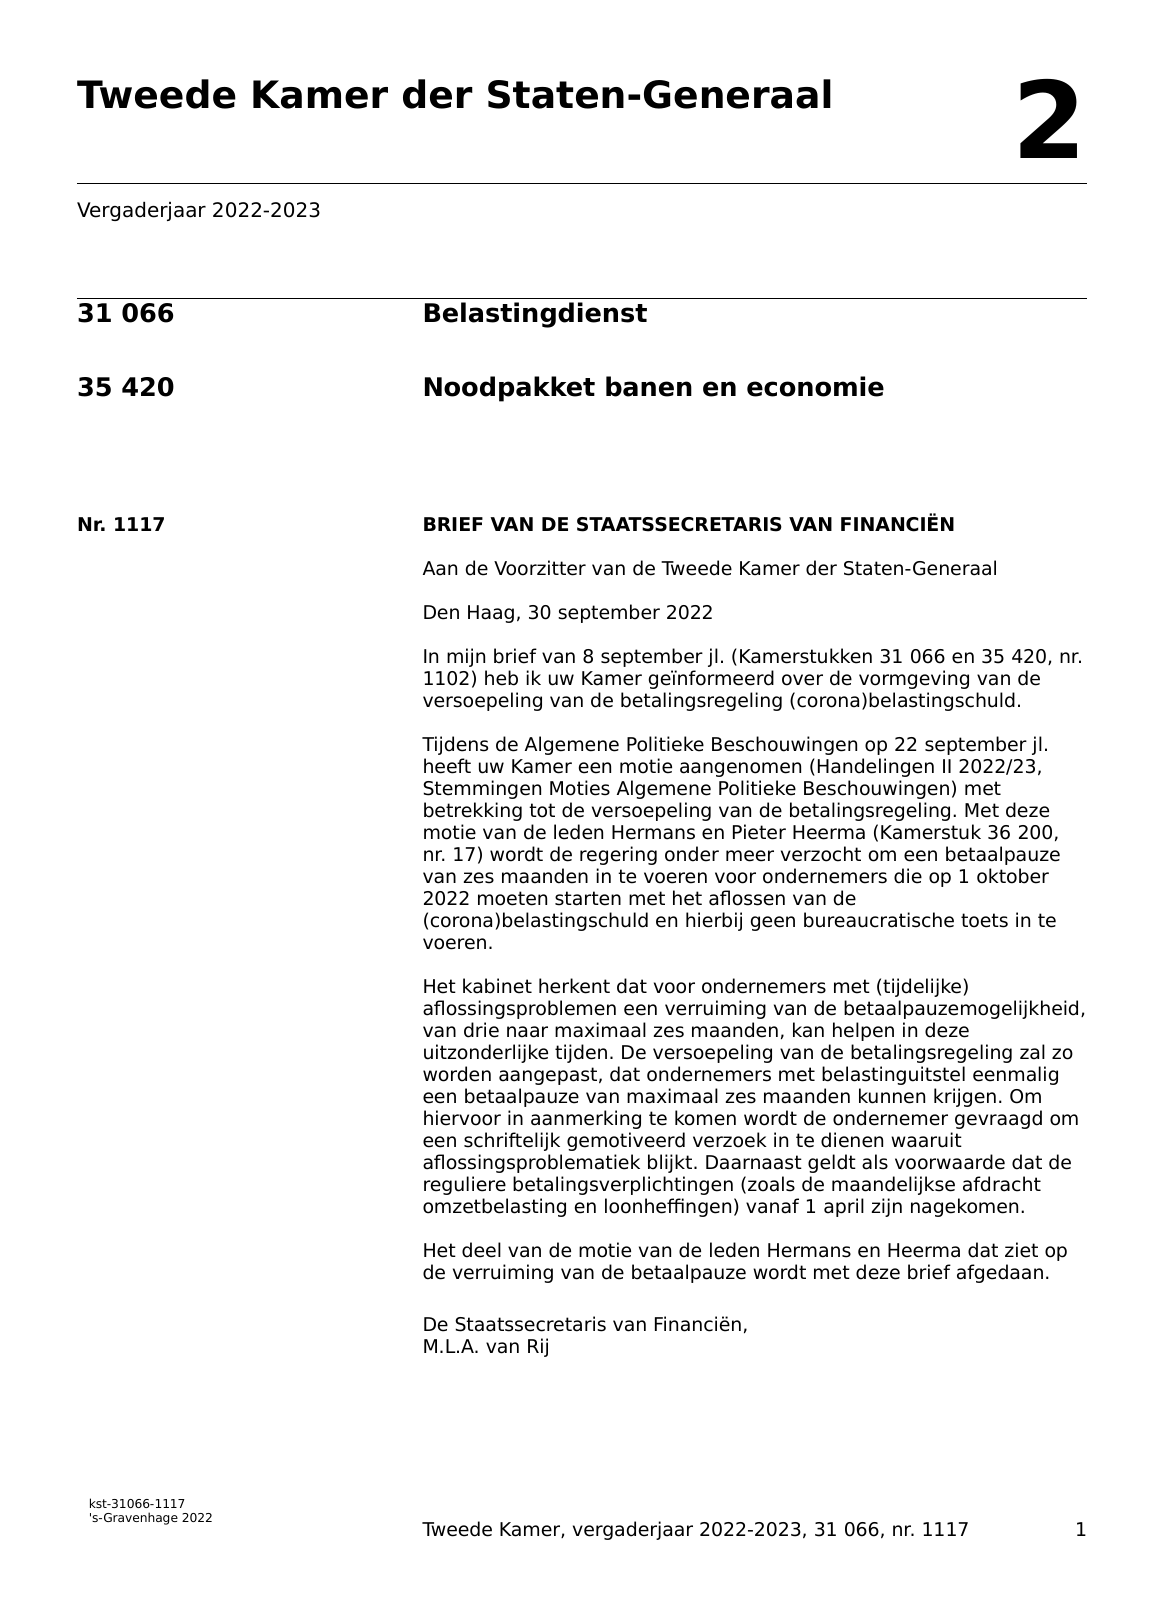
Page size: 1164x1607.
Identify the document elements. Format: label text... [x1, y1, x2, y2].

text In mijn brief van 8 september jl. (Kamerstukken 31 066 en 35 420, nr. 1102) heb ik uw Kamer geïnformeerd over de vormgeving van de versoepeling van de betalingsregeling (corona)belastingschuld. [422, 646, 1087, 712]
table_cell Vergaderjaar 2022-2023 [77, 184, 1087, 298]
text Aan de Voorzitter van de Tweede Kamer der Staten-Generaal [422, 558, 1087, 580]
subtitle 35 420 Noodpakket banen en economie [77, 373, 1087, 403]
text Het deel van de motie van de leden Hermans en Heerma dat ziet op de verruiming van de betaalpauze wordt met deze brief afgedaan. [422, 1240, 1087, 1284]
text Den Haag, 30 september 2022 [422, 602, 1087, 624]
table_header 2 [886, 59, 1087, 183]
text Het kabinet herkent dat voor ondernemers met (tijdelijke) aflossingsproblemen een verruiming van de betaalpauzemogelijkheid, van drie naar maximaal zes maanden, kan helpen in deze uitzonderlijke tijden. De versoepeling van de betalingsregeling zal zo worden aangepast, dat ondernemers met belastinguitstel eenmalig een betaalpauze van maximaal zes maanden kunnen krijgen. Om hiervoor in aanmerking te komen wordt de ondernemer gevraagd om een schriftelijk gemotiveerd verzoek in te dienen waaruit aflossingsproblematiek blijkt. Daarnaast geldt als voorwaarde dat de reguliere betalingsverplichtingen (zoals de maandelijkse afdracht omzetbelasting en loonheffingen) vanaf 1 april zijn nagekomen. [422, 976, 1087, 1218]
subtitle Nr. 1117 BRIEF VAN DE STAATSSECRETARIS VAN FINANCIËN [77, 514, 1087, 536]
text kst-31066-1117 [88, 1497, 323, 1511]
text De Staatssecretaris van Financiën, M.L.A. van Rij [422, 1314, 1087, 1358]
text 's-Gravenhage 2022 [88, 1511, 323, 1525]
text Tijdens de Algemene Politieke Beschouwingen op 22 september jl. heeft uw Kamer een motie aangenomen (Handelingen II 2022/23, Stemmingen Moties Algemene Politieke Beschouwingen) met betrekking tot de versoepeling van de betalingsregeling. Met deze motie van de leden Hermans en Pieter Heerma (Kamerstuk 36 200, nr. 17) wordt de regering onder meer verzocht om een betaalpauze van zes maanden in te voeren voor ondernemers die op 1 oktober 2022 moeten starten met het aflossen van de (corona)belastingschuld en hierbij geen bureaucratische toets in te voeren. [422, 734, 1087, 954]
subtitle 31 066 Belastingdienst [77, 299, 1087, 329]
table_header Tweede Kamer der Staten-Generaal [77, 59, 886, 183]
